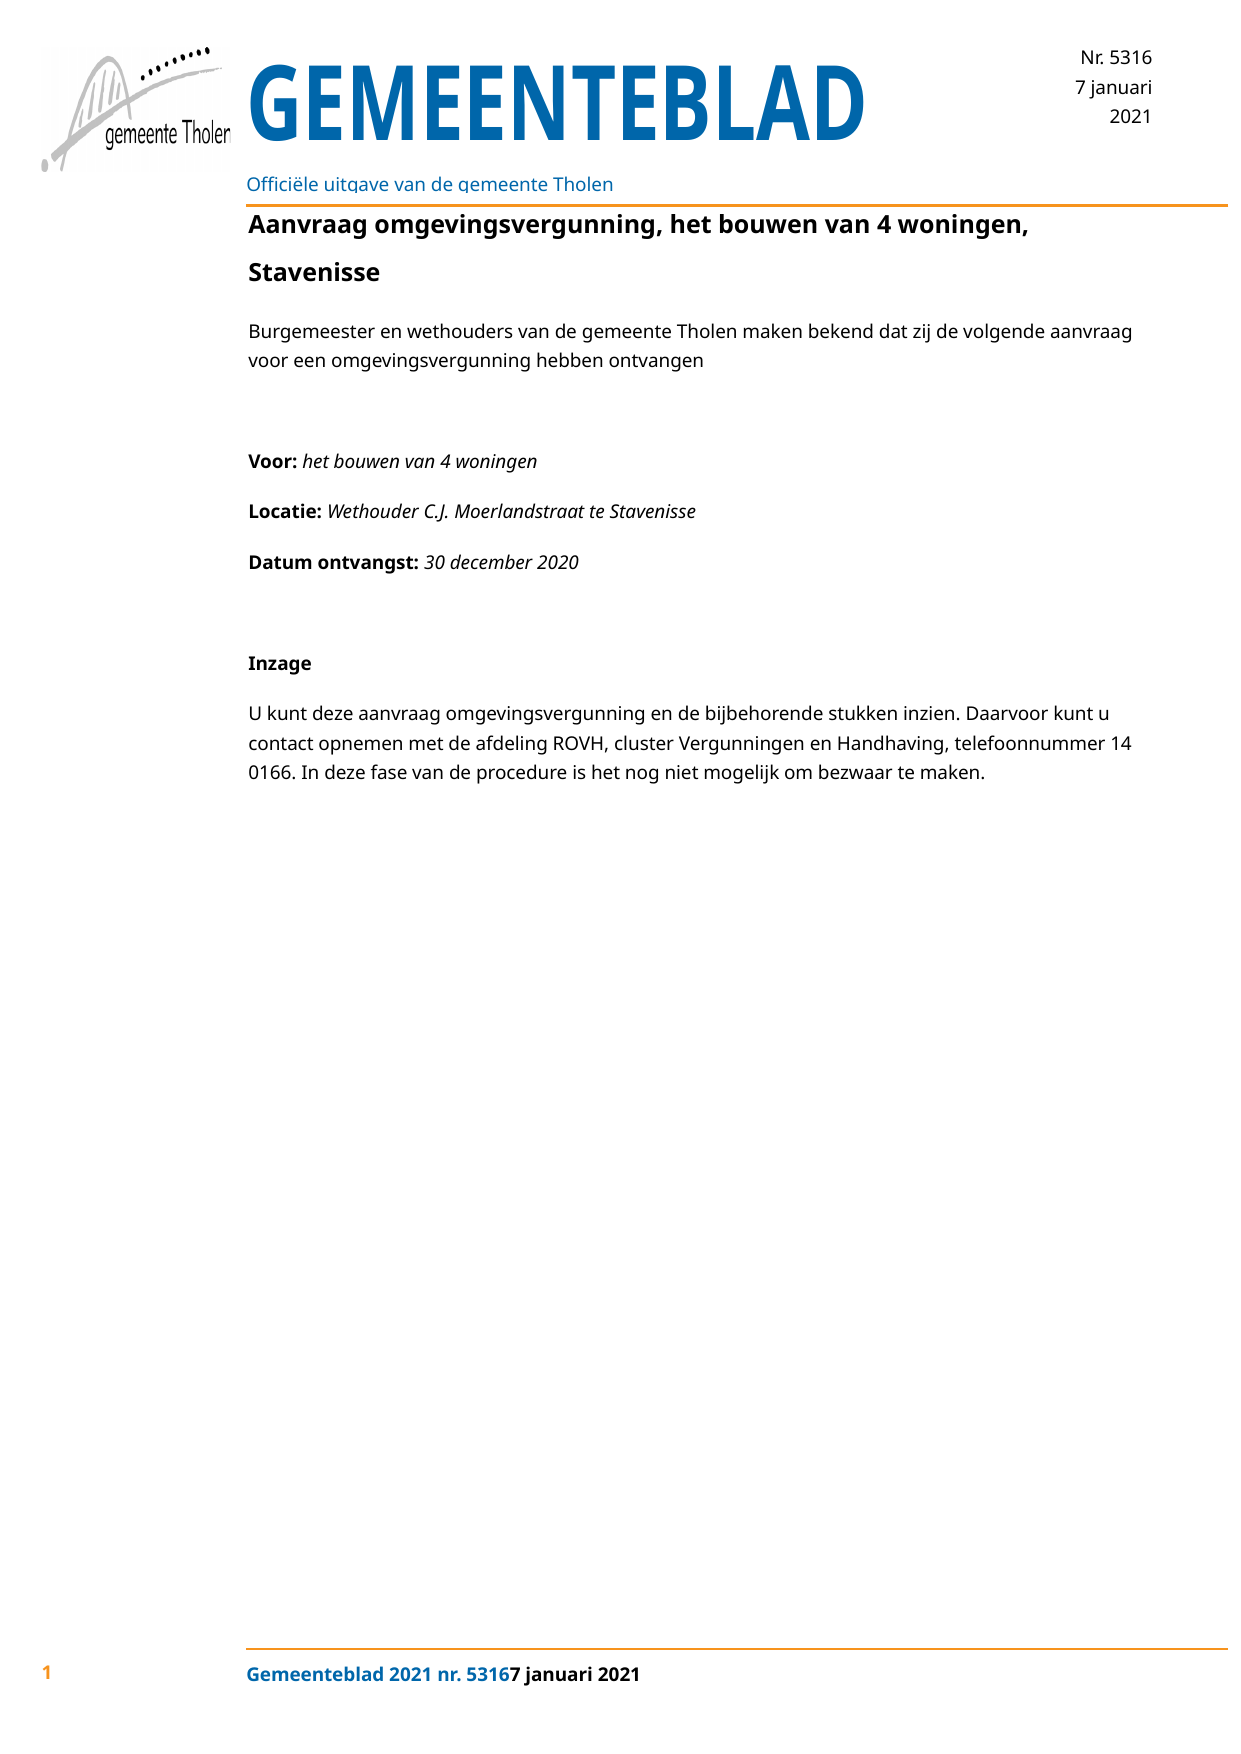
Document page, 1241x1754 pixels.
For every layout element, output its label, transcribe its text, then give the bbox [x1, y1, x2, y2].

text Burgemeester en wethouders van de gemeente Tholen maken bekend dat zij de volgende aanvraag voor een omgevingsvergunning hebben ontvangen [248, 318, 1152, 373]
text Inzage [248, 650, 1152, 676]
text U kunt deze aanvraag omgevingsvergunning en de bijbehorende stukken inzien. Daarvoor kunt u contact opnemen met de afdeling ROVH, cluster Vergunningen en Handhaving, telefoonnummer 14 0166. In deze fase van de procedure is het nog niet mogelijk om bezwaar te maken. [248, 700, 1152, 785]
text Datum ontvangst: 30 december 2020 [248, 549, 1152, 575]
text Aanvraag omgevingsvergunning, het bouwen van 4 woningen, Stavenisse [248, 207, 1152, 288]
picture [41, 47, 231, 172]
text Voor: het bouwen van 4 woningen [248, 448, 1152, 474]
text Locatie: Wethouder C.J. Moerlandstraat te Stavenisse [248, 499, 1152, 524]
